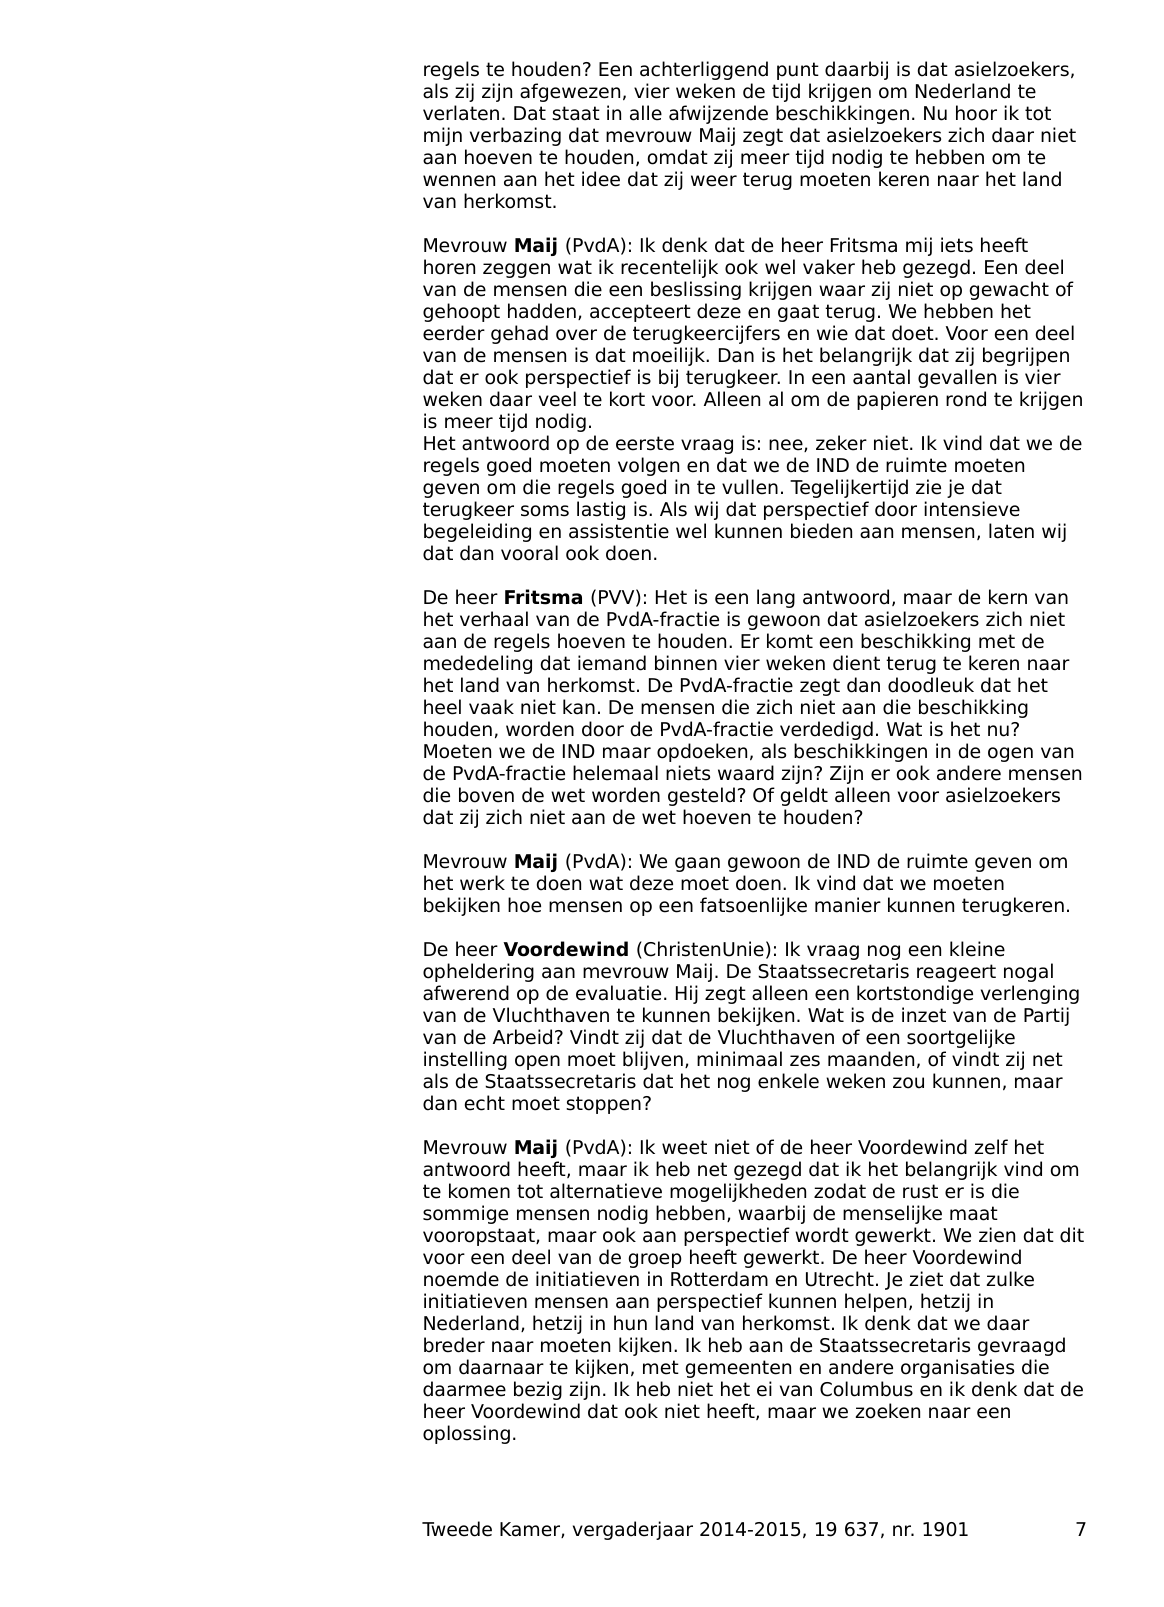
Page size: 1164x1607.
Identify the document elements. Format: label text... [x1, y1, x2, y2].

text De heer Fritsma (PVV): Het is een lang antwoord, maar de kern van het verhaal van de PvdA-fractie is gewoon dat asielzoekers zich niet aan de regels hoeven te houden. Er komt een beschikking met de mededeling dat iemand binnen vier weken dient terug te keren naar het land van herkomst. De PvdA-fractie zegt dan doodleuk dat het heel vaak niet kan. De mensen die zich niet aan die beschikking houden, worden door de PvdA-fractie verdedigd. Wat is het nu? Moeten we de IND maar opdoeken, als beschikkingen in de ogen van de PvdA-fractie helemaal niets waard zijn? Zijn er ook andere mensen die boven de wet worden gesteld? Of geldt alleen voor asielzoekers dat zij zich niet aan de wet hoeven te houden? [422, 587, 1087, 829]
text Mevrouw Maij (PvdA): Ik weet niet of de heer Voordewind zelf het antwoord heeft, maar ik heb net gezegd dat ik het belangrijk vind om te komen tot alternatieve mogelijkheden zodat de rust er is die sommige mensen nodig hebben, waarbij de menselijke maat vooropstaat, maar ook aan perspectief wordt gewerkt. We zien dat dit voor een deel van de groep heeft gewerkt. De heer Voordewind noemde de initiatieven in Rotterdam en Utrecht. Je ziet dat zulke initiatieven mensen aan perspectief kunnen helpen, hetzij in Nederland, hetzij in hun land van herkomst. Ik denk dat we daar breder naar moeten kijken. Ik heb aan de Staatssecretaris gevraagd om daarnaar te kijken, met gemeenten en andere organisaties die daarmee bezig zijn. Ik heb niet het ei van Columbus en ik denk dat de heer Voordewind dat ook niet heeft, maar we zoeken naar een oplossing. [422, 1137, 1087, 1445]
text Mevrouw Maij (PvdA): Ik denk dat de heer Fritsma mij iets heeft horen zeggen wat ik recentelijk ook wel vaker heb gezegd. Een deel van de mensen die een beslissing krijgen waar zij niet op gewacht of gehoopt hadden, accepteert deze en gaat terug. We hebben het eerder gehad over de terugkeercijfers en wie dat doet. Voor een deel van de mensen is dat moeilijk. Dan is het belangrijk dat zij begrijpen dat er ook perspectief is bij terugkeer. In een aantal gevallen is vier weken daar veel te kort voor. Alleen al om de papieren rond te krijgen is meer tijd nodig. [422, 235, 1087, 433]
text De heer Voordewind (ChristenUnie): Ik vraag nog een kleine opheldering aan mevrouw Maij. De Staatssecretaris reageert nogal afwerend op de evaluatie. Hij zegt alleen een kortstondige verlenging van de Vluchthaven te kunnen bekijken. Wat is de inzet van de Partij van de Arbeid? Vindt zij dat de Vluchthaven of een soortgelijke instelling open moet blijven, minimaal zes maanden, of vindt zij net als de Staatssecretaris dat het nog enkele weken zou kunnen, maar dan echt moet stoppen? [422, 939, 1087, 1115]
text Het antwoord op de eerste vraag is: nee, zeker niet. Ik vind dat we de regels goed moeten volgen en dat we de IND de ruimte moeten geven om die regels goed in te vullen. Tegelijkertijd zie je dat terugkeer soms lastig is. Als wij dat perspectief door intensieve begeleiding en assistentie wel kunnen bieden aan mensen, laten wij dat dan vooral ook doen. [422, 433, 1087, 565]
text regels te houden? Een achterliggend punt daarbij is dat asielzoekers, als zij zijn afgewezen, vier weken de tijd krijgen om Nederland te verlaten. Dat staat in alle afwijzende beschikkingen. Nu hoor ik tot mijn verbazing dat mevrouw Maij zegt dat asielzoekers zich daar niet aan hoeven te houden, omdat zij meer tijd nodig te hebben om te wennen aan het idee dat zij weer terug moeten keren naar het land van herkomst. [422, 59, 1087, 213]
text Mevrouw Maij (PvdA): We gaan gewoon de IND de ruimte geven om het werk te doen wat deze moet doen. Ik vind dat we moeten bekijken hoe mensen op een fatsoenlijke manier kunnen terugkeren. [422, 851, 1087, 917]
